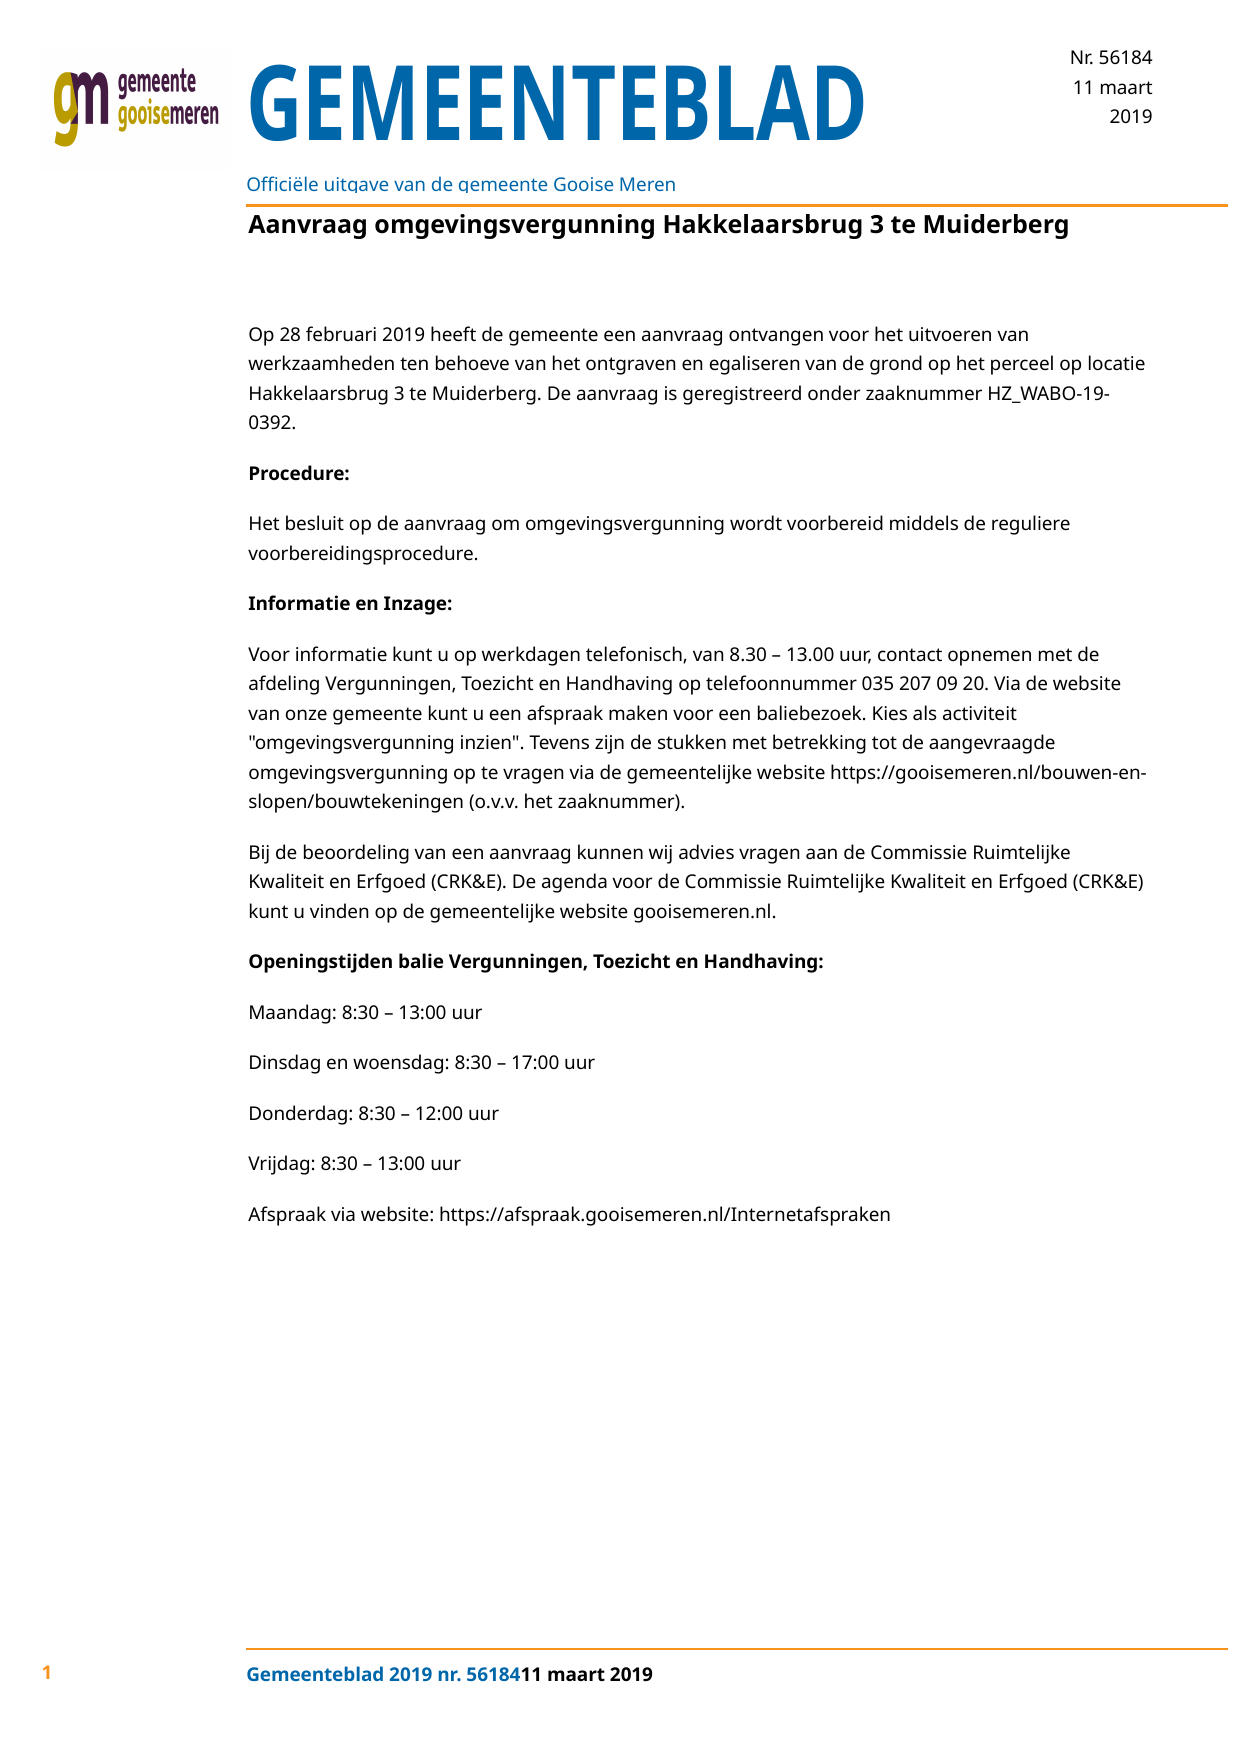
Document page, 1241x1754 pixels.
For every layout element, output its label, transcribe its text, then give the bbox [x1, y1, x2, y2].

text Vrijdag: 8:30 – 13:00 uur [248, 1150, 1152, 1176]
text Dinsdag en woensdag: 8:30 – 17:00 uur [248, 1049, 1152, 1075]
text Openingstijden balie Vergunningen, Toezicht en Handhaving: [248, 949, 1152, 974]
text Het besluit op de aanvraag om omgevingsvergunning wordt voorbereid middels de reguliere voorbereidingsprocedure. [248, 510, 1152, 566]
text Informatie en Inzage: [248, 590, 1152, 616]
picture [41, 47, 231, 172]
text Bij de beoordeling van een aanvraag kunnen wij advies vragen aan de Commissie Ruimtelijke Kwaliteit en Erfgoed (CRK&E). De agenda voor de Commissie Ruimtelijke Kwaliteit en Erfgoed (CRK&E) kunt u vinden op de gemeentelijke website gooisemeren.nl. [248, 839, 1152, 924]
text Procedure: [248, 460, 1152, 486]
text Donderdag: 8:30 – 12:00 uur [248, 1100, 1152, 1126]
text Maandag: 8:30 – 13:00 uur [248, 999, 1152, 1025]
text Afspraak via website: https://afspraak.gooisemeren.nl/Internetafspraken [248, 1201, 1152, 1226]
text Op 28 februari 2019 heeft de gemeente een aanvraag ontvangen voor het uitvoeren van werkzaamheden ten behoeve van het ontgraven en egaliseren van de grond op het perceel op locatie Hakkelaarsbrug 3 te Muiderberg. De aanvraag is geregistreerd onder zaaknummer HZ_WABO-19-0392. [248, 321, 1152, 435]
text Voor informatie kunt u op werkdagen telefonisch, van 8.30 – 13.00 uur, contact opnemen met de afdeling Vergunningen, Toezicht en Handhaving op telefoonnummer 035 207 09 20. Via de website van onze gemeente kunt u een afspraak maken voor een baliebezoek. Kies als activiteit "omgevingsvergunning inzien". Tevens zijn de stukken met betrekking tot de aangevraagde omgevingsvergunning op te vragen via de gemeentelijke website https://gooisemeren.nl/bouwen-en-slopen/bouwtekeningen (o.v.v. het zaaknummer). [248, 641, 1152, 814]
text Aanvraag omgevingsvergunning Hakkelaarsbrug 3 te Muiderberg [248, 207, 1152, 241]
